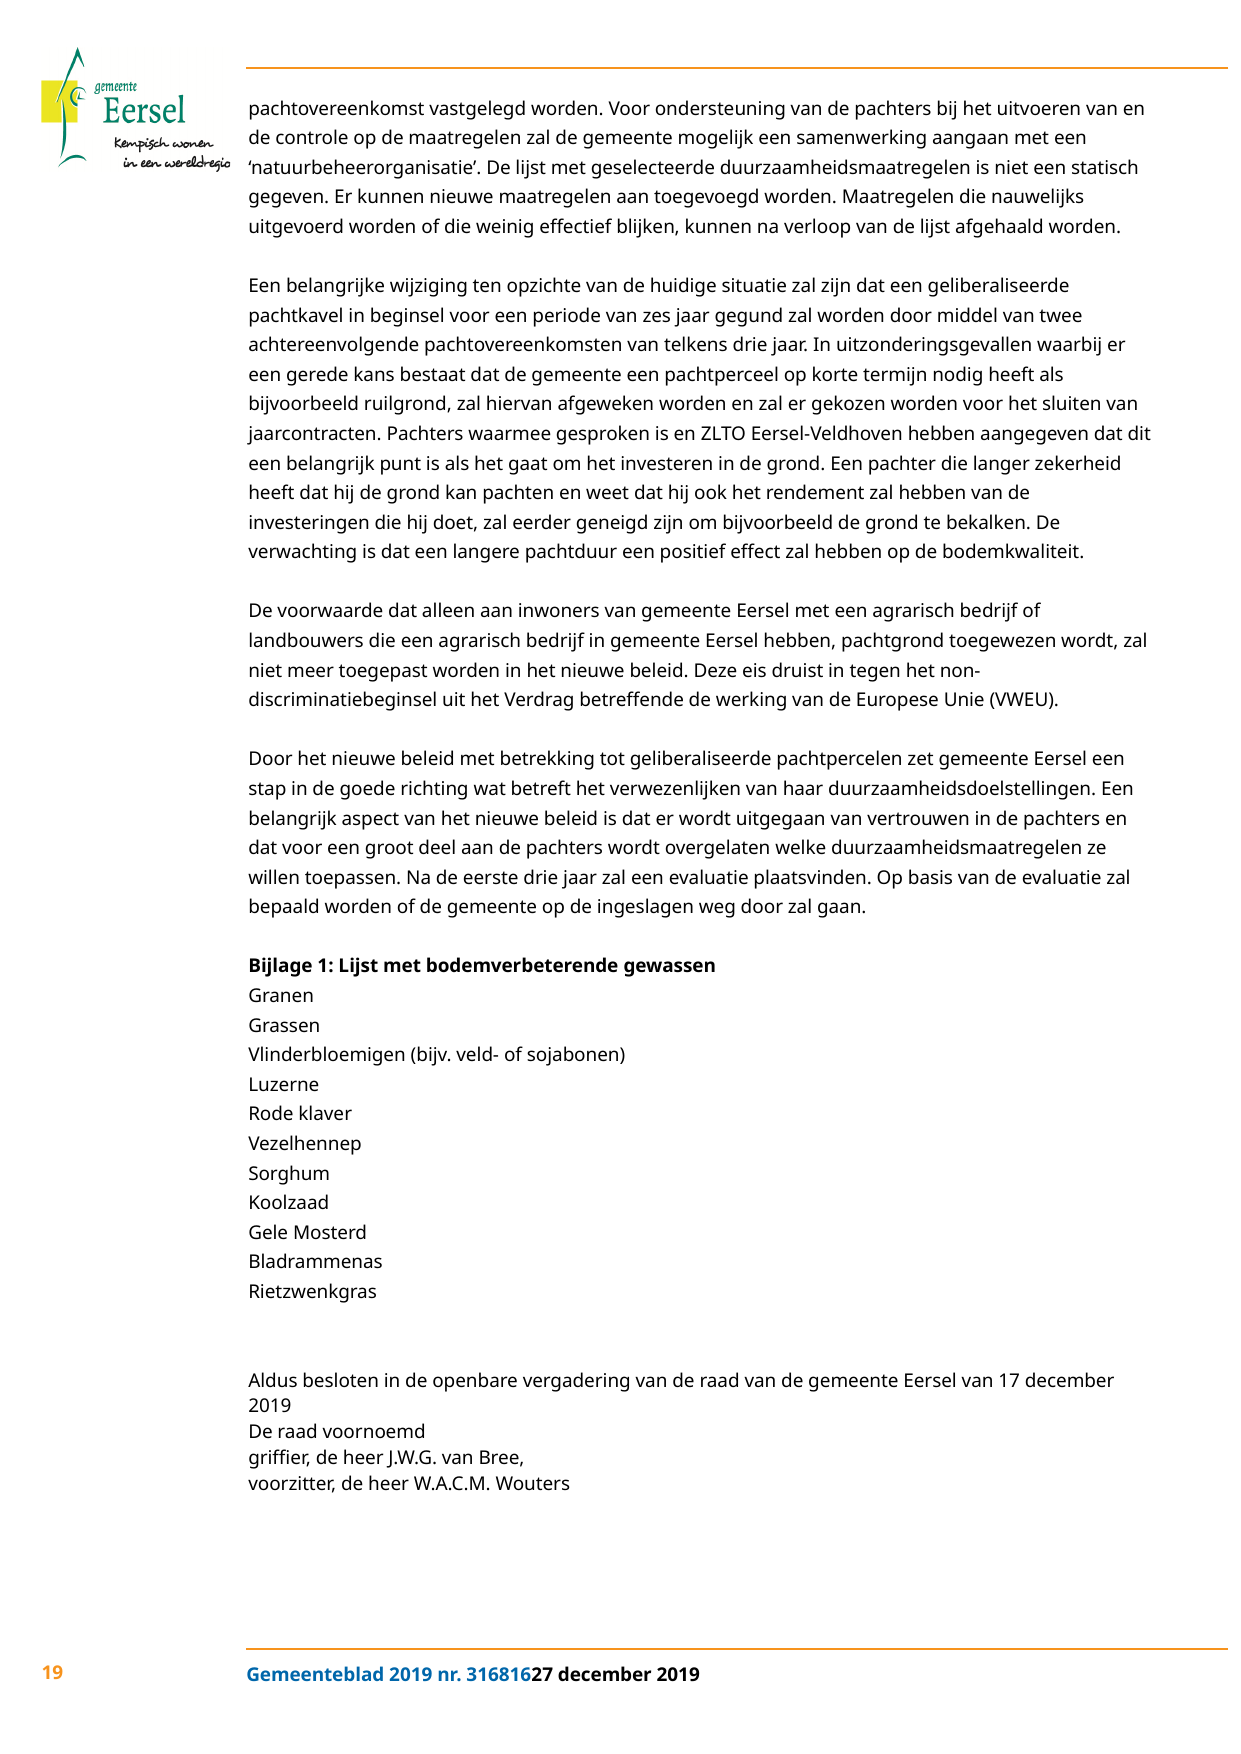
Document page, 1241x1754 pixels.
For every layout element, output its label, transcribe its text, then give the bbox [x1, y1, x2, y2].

text Sorghum [248, 1160, 1152, 1186]
text Bijlage 1: Lijst met bodemverbeterende gewassen [248, 953, 1152, 978]
text griffier, de heer J.W.G. van Bree, [248, 1444, 1152, 1470]
text Rode klaver [248, 1101, 1152, 1126]
text De raad voornoemd [248, 1418, 1152, 1444]
text voorzitter, de heer W.A.C.M. Wouters [248, 1470, 1152, 1496]
text Granen [248, 982, 1152, 1008]
text Grassen [248, 1012, 1152, 1038]
text Luzerne [248, 1071, 1152, 1097]
text Rietzwenkgras [248, 1278, 1152, 1304]
text Gele Mosterd [248, 1219, 1152, 1245]
text Bladrammenas [248, 1248, 1152, 1274]
text Aldus besloten in de openbare vergadering van de raad van de gemeente Eersel van 17 december 2019 [248, 1367, 1152, 1418]
text Een belangrijke wijziging ten opzichte van de huidige situatie zal zijn dat een geliberaliseerde pachtkavel in beginsel voor een periode van zes jaar gegund zal worden door middel van twee achtereenvolgende pachtovereenkomsten van telkens drie jaar. In uitzonderingsgevallen waarbij er een gerede kans bestaat dat de gemeente een pachtperceel op korte termijn nodig heeft als bijvoorbeeld ruilgrond, zal hiervan afgeweken worden en zal er gekozen worden voor het sluiten van jaarcontracten. Pachters waarmee gesproken is en ZLTO Eersel-Veldhoven hebben aangegeven dat dit een belangrijk punt is als het gaat om het investeren in de grond. Een pachter die langer zekerheid heeft dat hij de grond kan pachten en weet dat hij ook het rendement zal hebben van de investeringen die hij doet, zal eerder geneigd zijn om bijvoorbeeld de grond te bekalken. De verwachting is dat een langere pachtduur een positief effect zal hebben op de bodemkwaliteit. [248, 272, 1152, 564]
text De voorwaarde dat alleen aan inwoners van gemeente Eersel met een agrarisch bedrijf of landbouwers die een agrarisch bedrijf in gemeente Eersel hebben, pachtgrond toegewezen wordt, zal niet meer toegepast worden in het nieuwe beleid. Deze eis druist in tegen het non-discriminatiebeginsel uit het Verdrag betreffende de werking van de Europese Unie (VWEU). [248, 598, 1152, 712]
text pachtovereenkomst vastgelegd worden. Voor ondersteuning van de pachters bij het uitvoeren van en de controle op de maatregelen zal de gemeente mogelijk een samenwerking aangaan met een ‘natuurbeheerorganisatie’. De lijst met geselecteerde duurzaamheidsmaatregelen is niet een statisch gegeven. Er kunnen nieuwe maatregelen aan toegevoegd worden. Maatregelen die nauwelijks uitgevoerd worden of die weinig effectief blijken, kunnen na verloop van de lijst afgehaald worden. [248, 95, 1152, 239]
picture [41, 47, 231, 172]
text Koolzaad [248, 1189, 1152, 1215]
text Vlinderbloemigen (bijv. veld- of sojabonen) [248, 1041, 1152, 1067]
text Door het nieuwe beleid met betrekking tot geliberaliseerde pachtpercelen zet gemeente Eersel een stap in de goede richting wat betreft het verwezenlijken van haar duurzaamheidsdoelstellingen. Een belangrijk aspect van het nieuwe beleid is dat er wordt uitgegaan van vertrouwen in de pachters en dat voor een groot deel aan de pachters wordt overgelaten welke duurzaamheidsmaatregelen ze willen toepassen. Na de eerste drie jaar zal een evaluatie plaatsvinden. Op basis van de evaluatie zal bepaald worden of de gemeente op de ingeslagen weg door zal gaan. [248, 746, 1152, 919]
text Vezelhennep [248, 1130, 1152, 1156]
